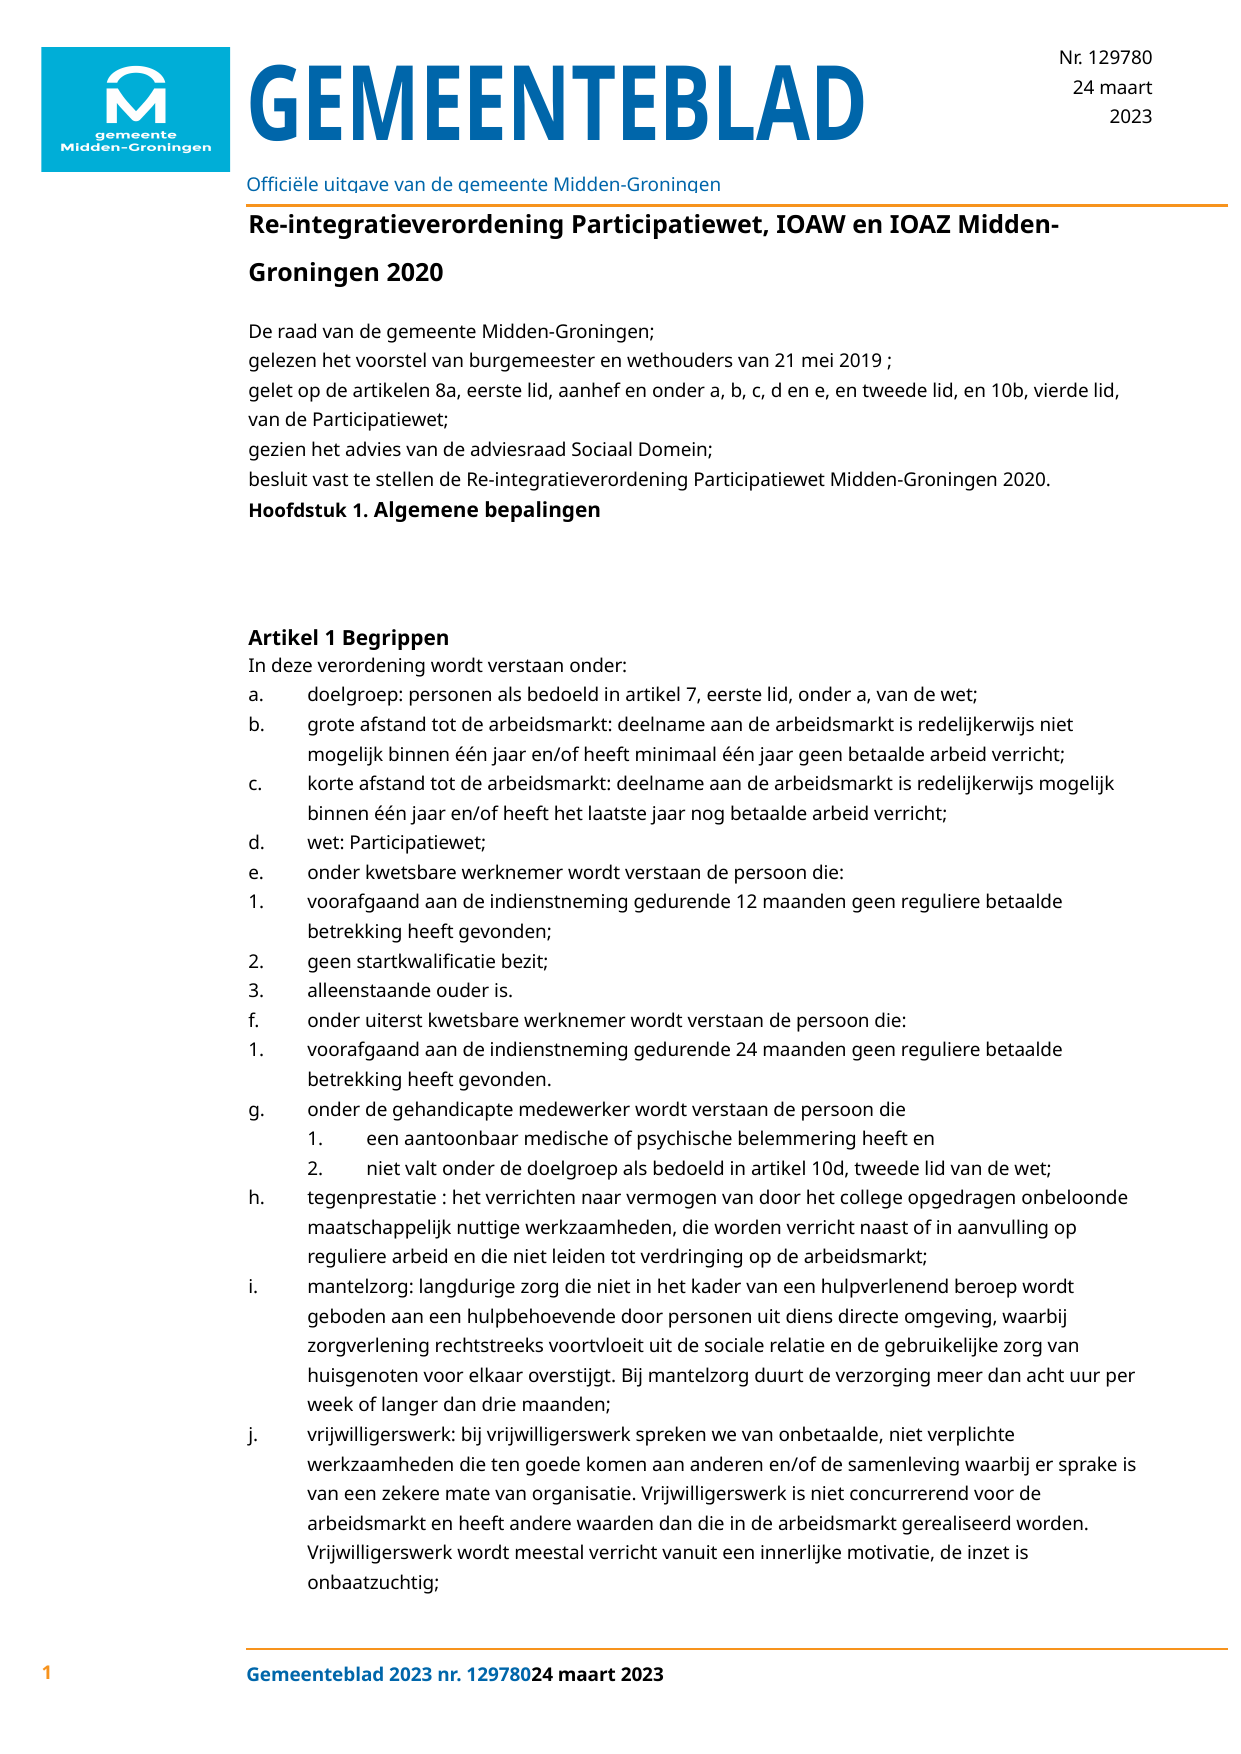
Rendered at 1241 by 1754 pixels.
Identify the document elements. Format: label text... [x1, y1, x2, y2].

list onder uiterst kwetsbare werknemer wordt verstaan de persoon die: [248, 1007, 1152, 1033]
list tegenprestatie : het verrichten naar vermogen van door het college opgedragen onbeloonde [248, 1184, 1152, 1210]
list voorafgaand aan de indienstneming gedurende 24 maanden geen reguliere betaalde betrekking heeft gevonden. [248, 1037, 1152, 1092]
list korte afstand tot de arbeidsmarkt: deelname aan de arbeidsmarkt is redelijkerwijs mogelijk binnen één jaar en/of heeft het laatste jaar nog betaalde arbeid verricht; [248, 770, 1152, 826]
list alleenstaande ouder is. [248, 977, 1152, 1003]
list voorafgaand aan de indienstneming gedurende 12 maanden geen reguliere betaalde betrekking heeft gevonden; [248, 889, 1152, 944]
picture [108, 66, 164, 82]
text gelezen het voorstel van burgemeester en wethouders van 21 mei 2019 ; [248, 347, 1152, 373]
list niet valt onder de doelgroep als bedoeld in artikel 10d, tweede lid van de wet; [307, 1155, 1152, 1181]
list vrijwilligerswerk: bij vrijwilligerswerk spreken we van onbetaalde, niet verplichte [248, 1421, 1152, 1447]
list onder kwetsbare werknemer wordt verstaan de persoon die: [248, 859, 1152, 885]
list werkzaamheden die ten goede komen aan anderen en/of de samenleving waarbij er sprake is van een zekere mate van organisatie. Vrijwilligerswerk is niet concurrerend voor de arbeidsmarkt en heeft andere waarden dan die in de arbeidsmarkt gerealiseerd worden. Vrijwilligerswerk wordt meestal verricht vanuit een innerlijke motivatie, de inzet is onbaatzuchtig; [248, 1451, 1152, 1595]
text gelet op de artikelen 8a, eerste lid, aanhef en onder a, b, c, d en e, en tweede lid, en 10b, vierde lid, van de Participatiewet; [248, 377, 1152, 432]
list wet: Participatiewet; [248, 829, 1152, 855]
list maatschappelijk nuttige werkzaamheden, die worden verricht naast of in aanvulling op reguliere arbeid en die niet leiden tot verdringing op de arbeidsmarkt; [248, 1214, 1152, 1269]
picture [107, 89, 165, 122]
list grote afstand tot de arbeidsmarkt: deelname aan de arbeidsmarkt is redelijkerwijs niet mogelijk binnen één jaar en/of heeft minimaal één jaar geen betaalde arbeid verricht; [248, 711, 1152, 766]
text besluit vast te stellen de Re-integratieverordening Participatiewet Midden-Groningen 2020. [248, 466, 1152, 492]
text Re-integratieverordening Participatiewet, IOAW en IOAZ Midden-Groningen 2020 [248, 207, 1152, 288]
text gezien het advies van de adviesraad Sociaal Domein; [248, 436, 1152, 462]
list geen startkwalificatie bezit; [248, 948, 1152, 973]
list onder de gehandicapte medewerker wordt verstaan de persoon die [248, 1096, 1152, 1121]
text In deze verordening wordt verstaan onder: [248, 652, 1152, 678]
text Hoofdstuk 1. Algemene bepalingen [248, 495, 1152, 524]
picture [184, 146, 190, 153]
list mantelzorg: langdurige zorg die niet in het kader van een hulpverlenend beroep wordt geboden aan een hulpbehoevende door personen uit diens directe omgeving, waarbij zorgverlening rechtstreeks voortvloeit uit de sociale relatie en de gebruikelijke zorg van huisgenoten voor elkaar overstijgt. Bij mantelzorg duurt de verzorging meer dan acht uur per week of langer dan drie maanden; [248, 1273, 1152, 1417]
list doelgroep: personen als bedoeld in artikel 7, eerste lid, onder a, van de wet; [248, 682, 1152, 707]
text Artikel 1 Begrippen [248, 623, 1152, 652]
list een aantoonbaar medische of psychische belemmering heeft en [307, 1125, 1152, 1151]
text De raad van de gemeente Midden-Groningen; [248, 318, 1152, 344]
